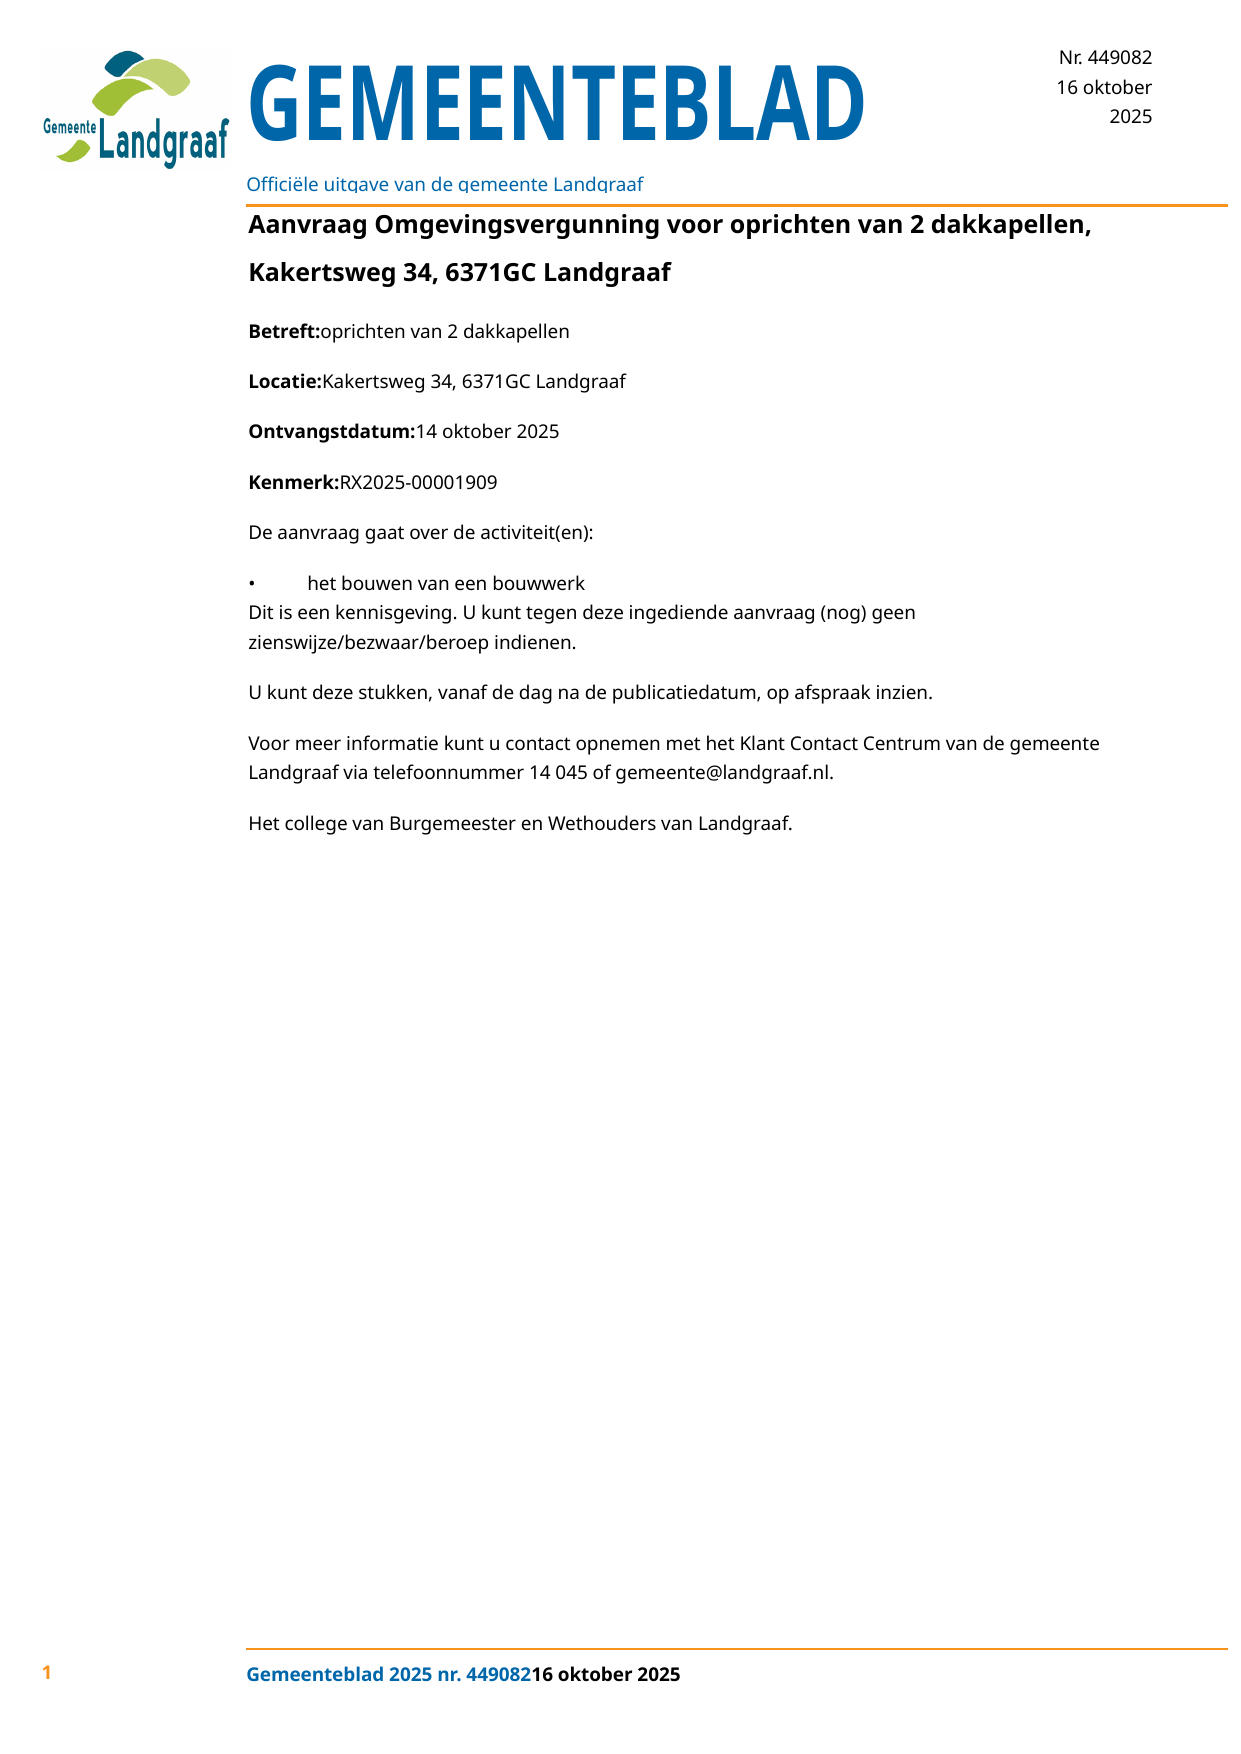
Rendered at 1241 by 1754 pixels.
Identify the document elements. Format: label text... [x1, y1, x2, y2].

picture [41, 47, 231, 172]
text Dit is een kennisgeving. U kunt tegen deze ingediende aanvraag (nog) geen zienswijze/bezwaar/beroep indienen. [248, 599, 1152, 655]
text Voor meer informatie kunt u contact opnemen met het Klant Contact Centrum van de gemeente Landgraaf via telefoonnummer 14 045 of gemeente@landgraaf.nl. [248, 730, 1152, 785]
text Betreft:oprichten van 2 dakkapellen [248, 318, 1152, 344]
text Locatie:Kakertsweg 34, 6371GC Landgraaf [248, 368, 1152, 394]
text U kunt deze stukken, vanaf de dag na de publicatiedatum, op afspraak inzien. [248, 679, 1152, 705]
text Aanvraag Omgevingsvergunning voor oprichten van 2 dakkapellen, Kakertsweg 34, 6371GC Landgraaf [248, 207, 1152, 288]
text De aanvraag gaat over de activiteit(en): [248, 519, 1152, 545]
text Het college van Burgemeester en Wethouders van Landgraaf. [248, 810, 1152, 836]
text Kenmerk:RX2025-00001909 [248, 469, 1152, 495]
text Ontvangstdatum:14 oktober 2025 [248, 419, 1152, 444]
list het bouwen van een bouwwerk [248, 570, 1152, 596]
